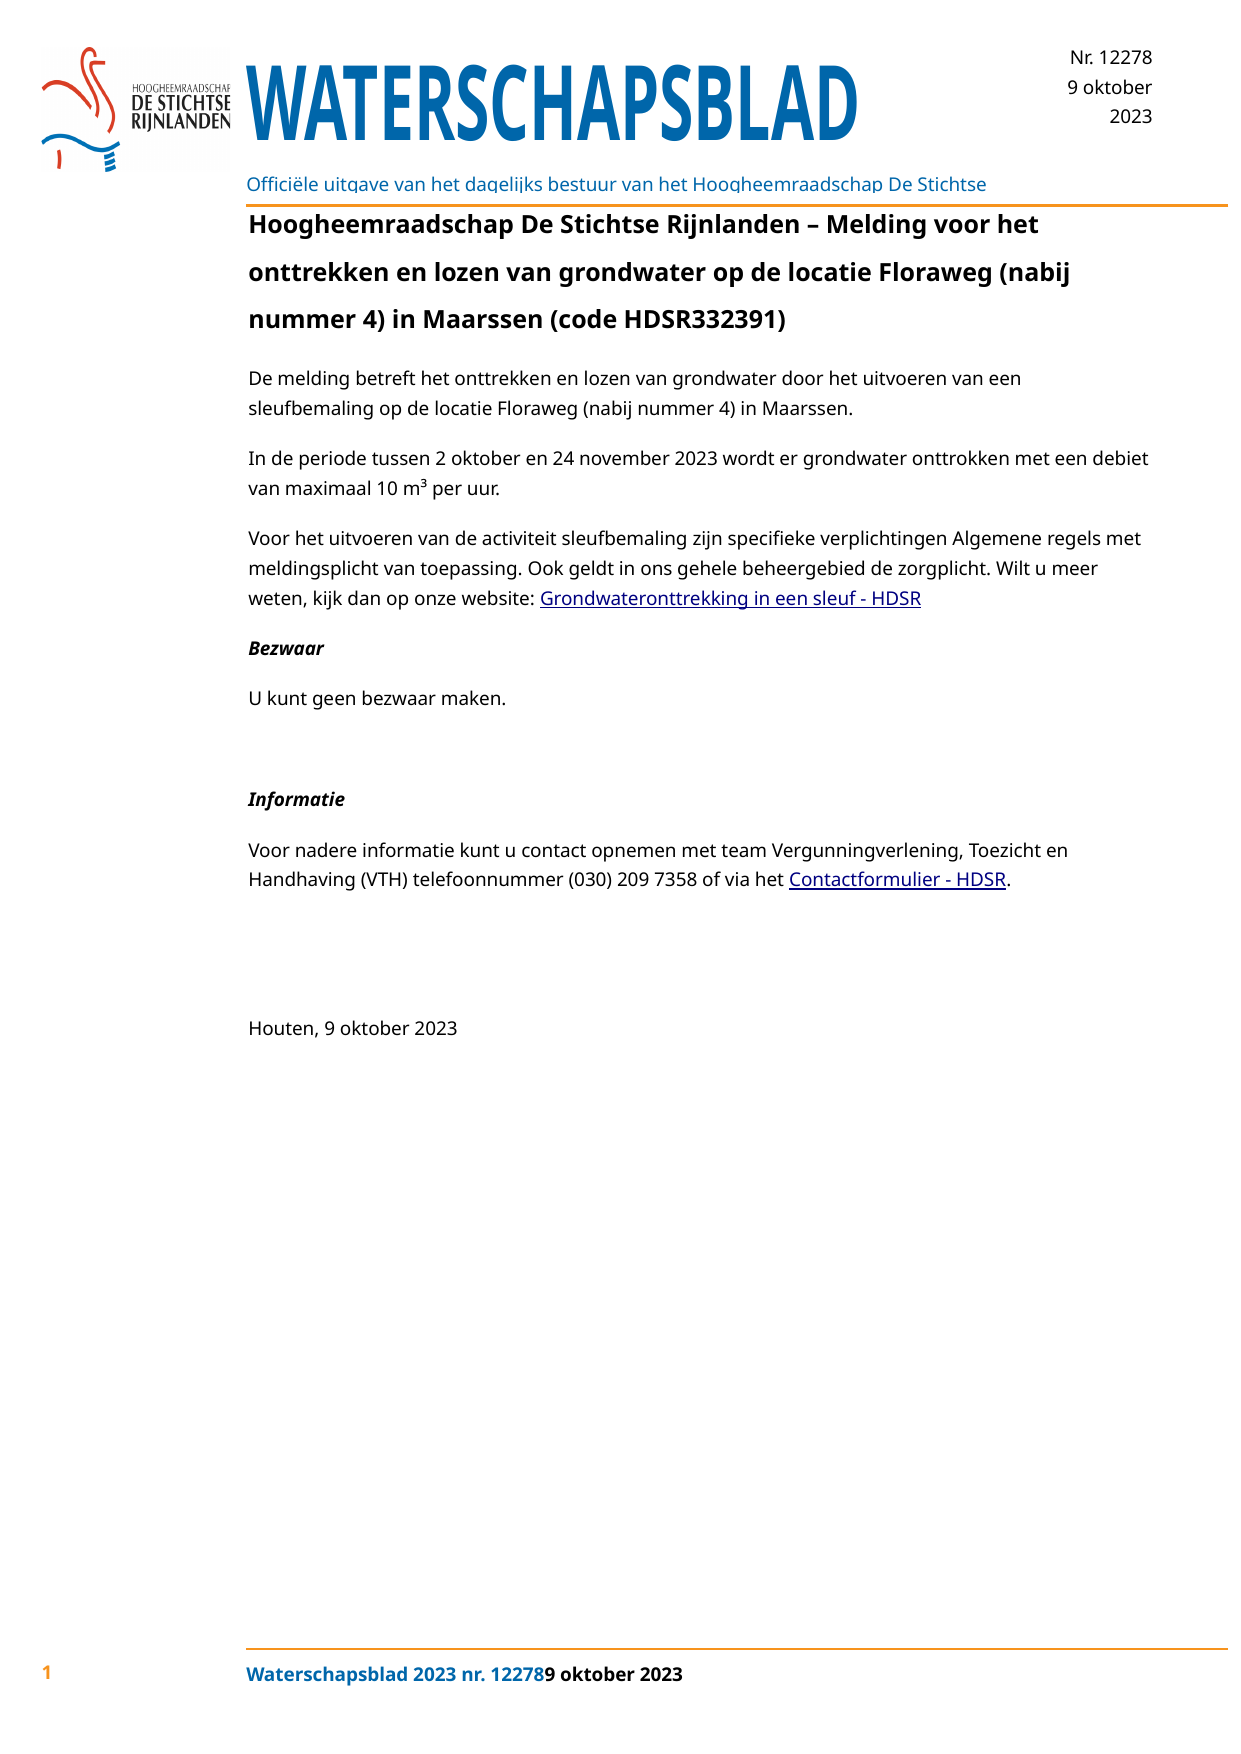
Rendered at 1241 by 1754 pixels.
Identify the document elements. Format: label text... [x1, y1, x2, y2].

text U kunt geen bezwaar maken. [248, 686, 1152, 711]
text Voor het uitvoeren van de activiteit sleufbemaling zijn specifieke verplichtingen Algemene regels met meldingsplicht van toepassing. Ook geldt in ons gehele beheergebied de zorgplicht. Wilt u meer weten, kijk dan op onze website: Grondwateronttrekking in een sleuf - HDSR [248, 526, 1152, 610]
text Bezwaar [248, 635, 1152, 661]
text Voor nadere informatie kunt u contact opnemen met team Vergunningverlening, Toezicht en Handhaving (VTH) telefoonnummer (030) 209 7358 of via het Contactformulier - HDSR. [248, 837, 1152, 892]
text Hoogheemraadschap De Stichtse Rijnlanden – Melding voor het onttrekken en lozen van grondwater op de locatie Floraweg (nabij nummer 4) in Maarssen (code HDSR332391) [248, 207, 1152, 336]
text De melding betreft het onttrekken en lozen van grondwater door het uitvoeren van een sleufbemaling op de locatie Floraweg (nabij nummer 4) in Maarssen. [248, 366, 1152, 421]
text Informatie [248, 786, 1152, 812]
text In de periode tussen 2 oktober en 24 november 2023 wordt er grondwater onttrokken met een debiet van maximaal 10 m³ per uur. [248, 446, 1152, 501]
picture [41, 47, 231, 172]
text Houten, 9 oktober 2023 [248, 1015, 1152, 1041]
